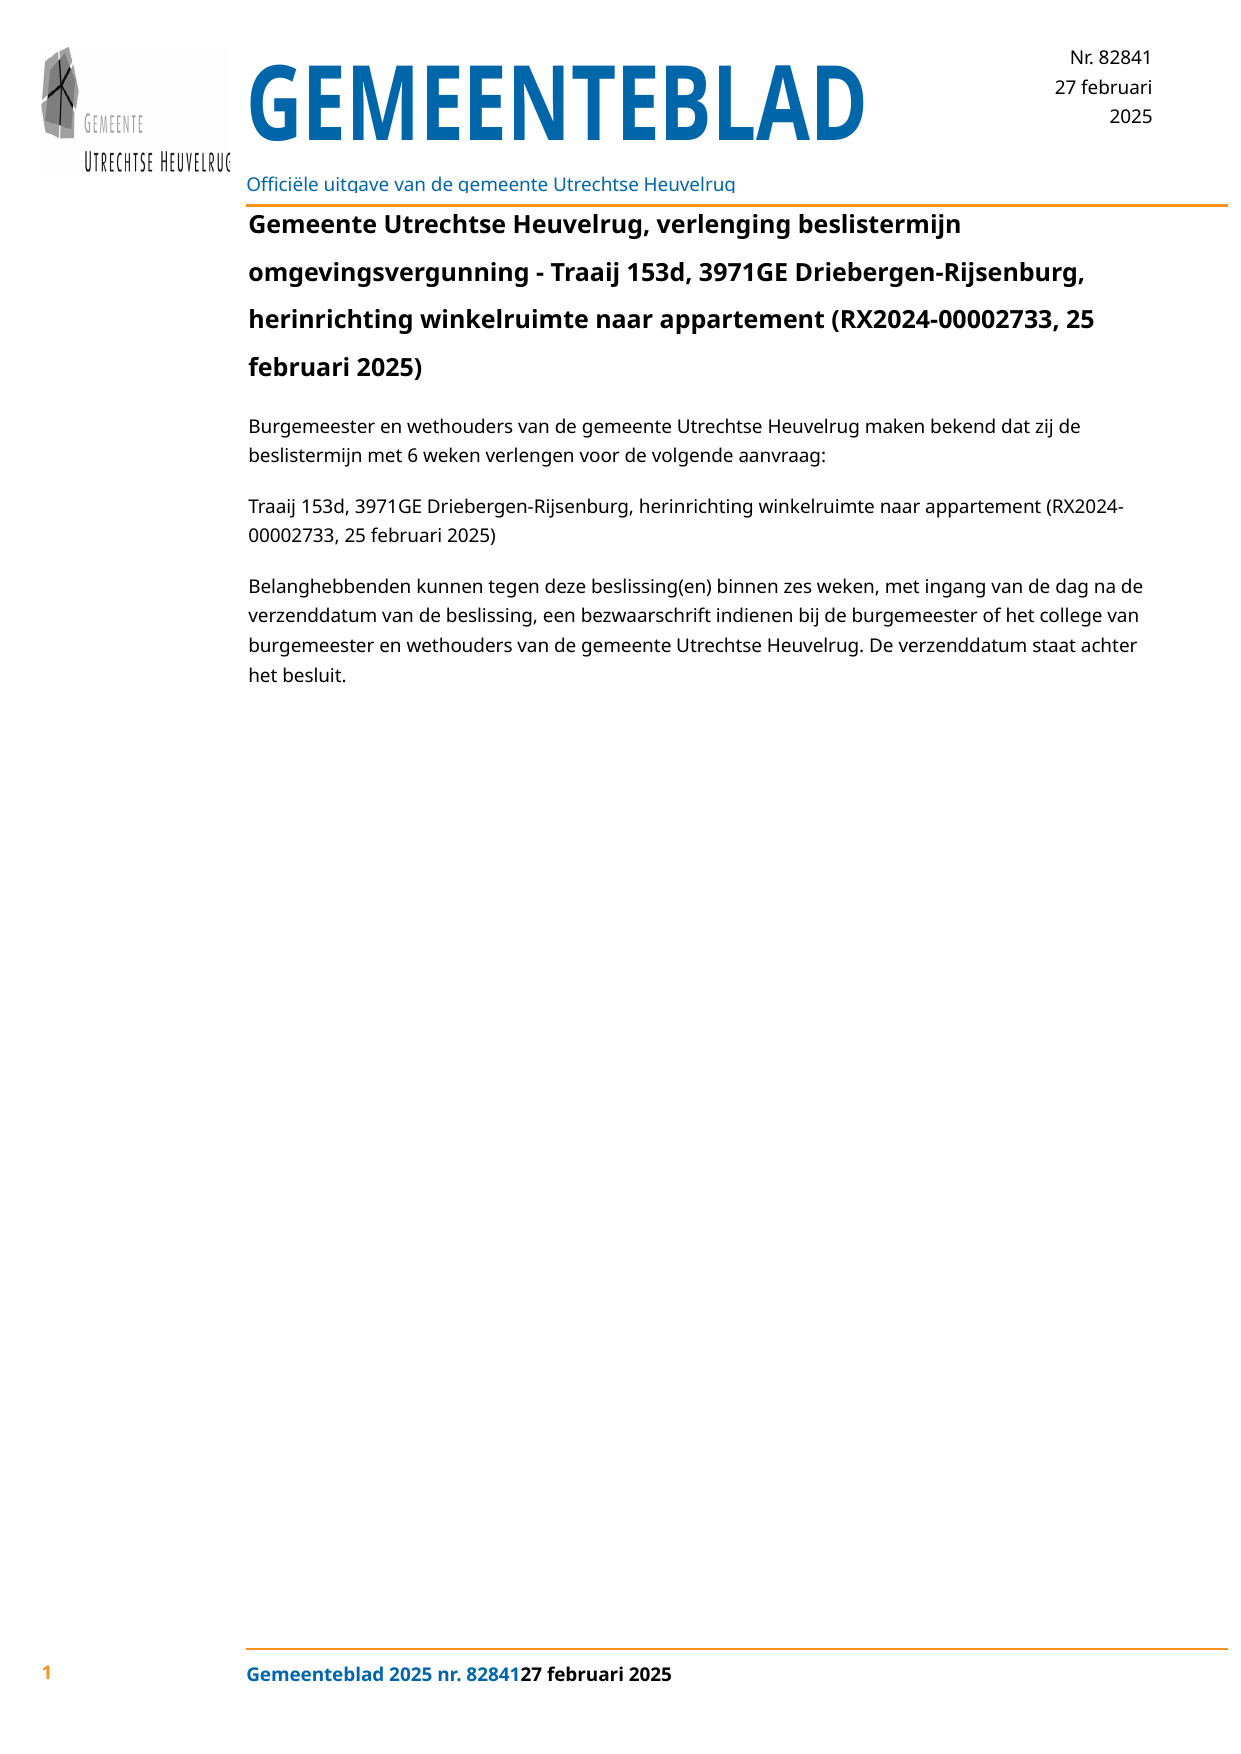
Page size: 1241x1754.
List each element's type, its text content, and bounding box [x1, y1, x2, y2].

text Belanghebbenden kunnen tegen deze beslissing(en) binnen zes weken, met ingang van de dag na de verzenddatum van de beslissing, een bezwaarschrift indienen bij de burgemeester of het college van burgemeester en wethouders van de gemeente Utrechtse Heuvelrug. De verzenddatum staat achter het besluit. [248, 573, 1152, 688]
text Burgemeester en wethouders van de gemeente Utrechtse Heuvelrug maken bekend dat zij de beslistermijn met 6 weken verlengen voor de volgende aanvraag: [248, 413, 1152, 468]
text Traaij 153d, 3971GE Driebergen-Rijsenburg, herinrichting winkelruimte naar appartement (RX2024-00002733, 25 februari 2025) [248, 493, 1152, 548]
text Gemeente Utrechtse Heuvelrug, verlenging beslistermijn omgevingsvergunning - Traaij 153d, 3971GE Driebergen-Rijsenburg, herinrichting winkelruimte naar appartement (RX2024-00002733, 25 februari 2025) [248, 207, 1152, 384]
picture [41, 47, 231, 172]
